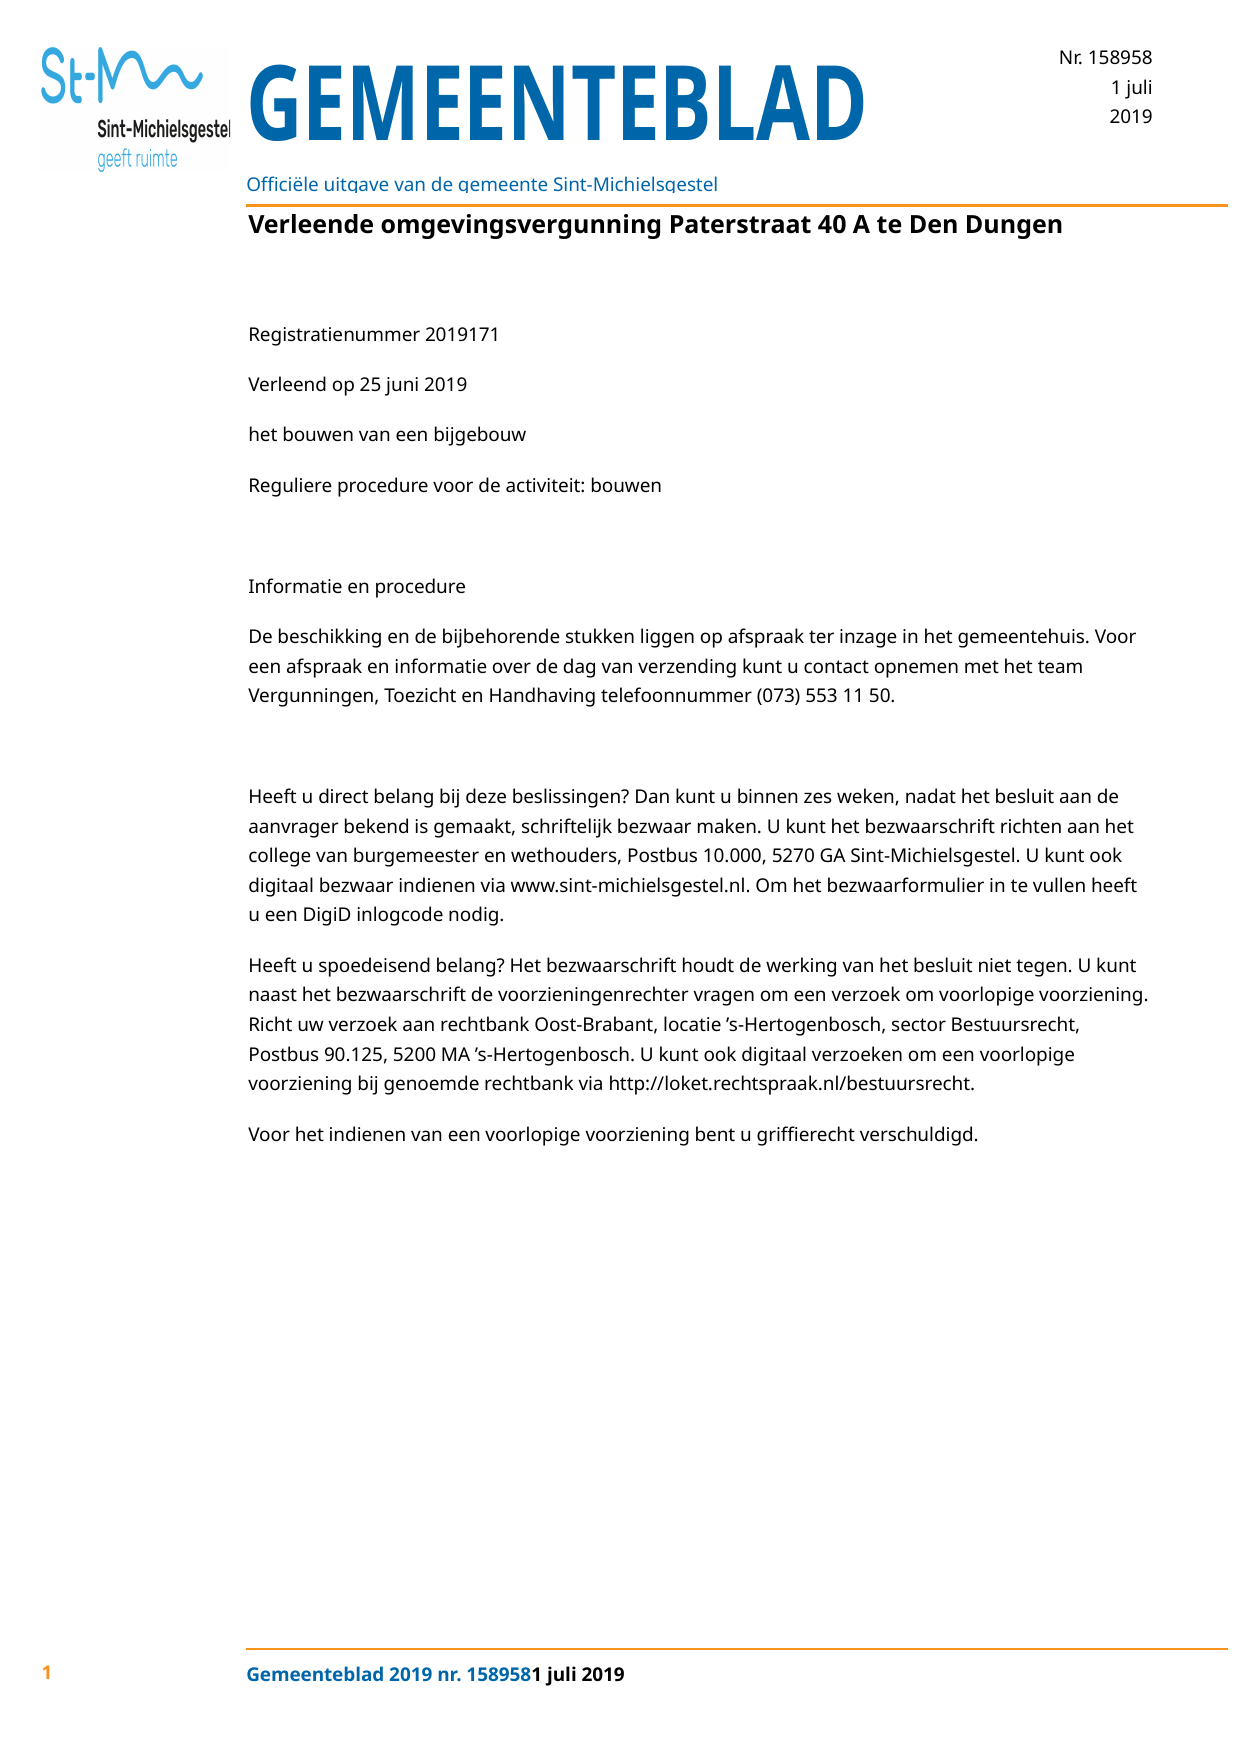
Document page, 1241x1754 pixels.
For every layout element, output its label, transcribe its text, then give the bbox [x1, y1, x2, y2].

text Verleend op 25 juni 2019 [248, 371, 1152, 397]
text Registratienummer 2019171 [248, 321, 1152, 346]
text Reguliere procedure voor de activiteit: bouwen [248, 472, 1152, 498]
text Verleende omgevingsvergunning Paterstraat 40 A te Den Dungen [248, 207, 1152, 241]
text De beschikking en de bijbehorende stukken liggen op afspraak ter inzage in het gemeentehuis. Voor een afspraak en informatie over de dag van verzending kunt u contact opnemen met het team Vergunningen, Toezicht en Handhaving telefoonnummer (073) 553 11 50. [248, 623, 1152, 708]
text het bouwen van een bijgebouw [248, 422, 1152, 447]
text Heeft u spoedeisend belang? Het bezwaarschrift houdt de werking van het besluit niet tegen. U kunt naast het bezwaarschrift de voorzieningenrechter vragen om een verzoek om voorlopige voorziening. Richt uw verzoek aan rechtbank Oost-Brabant, locatie ’s-Hertogenbosch, sector Bestuursrecht, Postbus 90.125, 5200 MA ’s-Hertogenbosch. U kunt ook digitaal verzoeken om een voorlopige voorziening bij genoemde rechtbank via http://loket.rechtspraak.nl/bestuursrecht. [248, 952, 1152, 1096]
text Informatie en procedure [248, 573, 1152, 598]
picture [41, 47, 231, 172]
text Heeft u direct belang bij deze beslissingen? Dan kunt u binnen zes weken, nadat het besluit aan de aanvrager bekend is gemaakt, schriftelijk bezwaar maken. U kunt het bezwaarschrift richten aan het college van burgemeester en wethouders, Postbus 10.000, 5270 GA Sint-Michielsgestel. U kunt ook digitaal bezwaar indienen via www.sint-michielsgestel.nl. Om het bezwaarformulier in te vullen heeft u een DigiD inlogcode nodig. [248, 783, 1152, 927]
text Voor het indienen van een voorlopige voorziening bent u griffierecht verschuldigd. [248, 1121, 1152, 1146]
